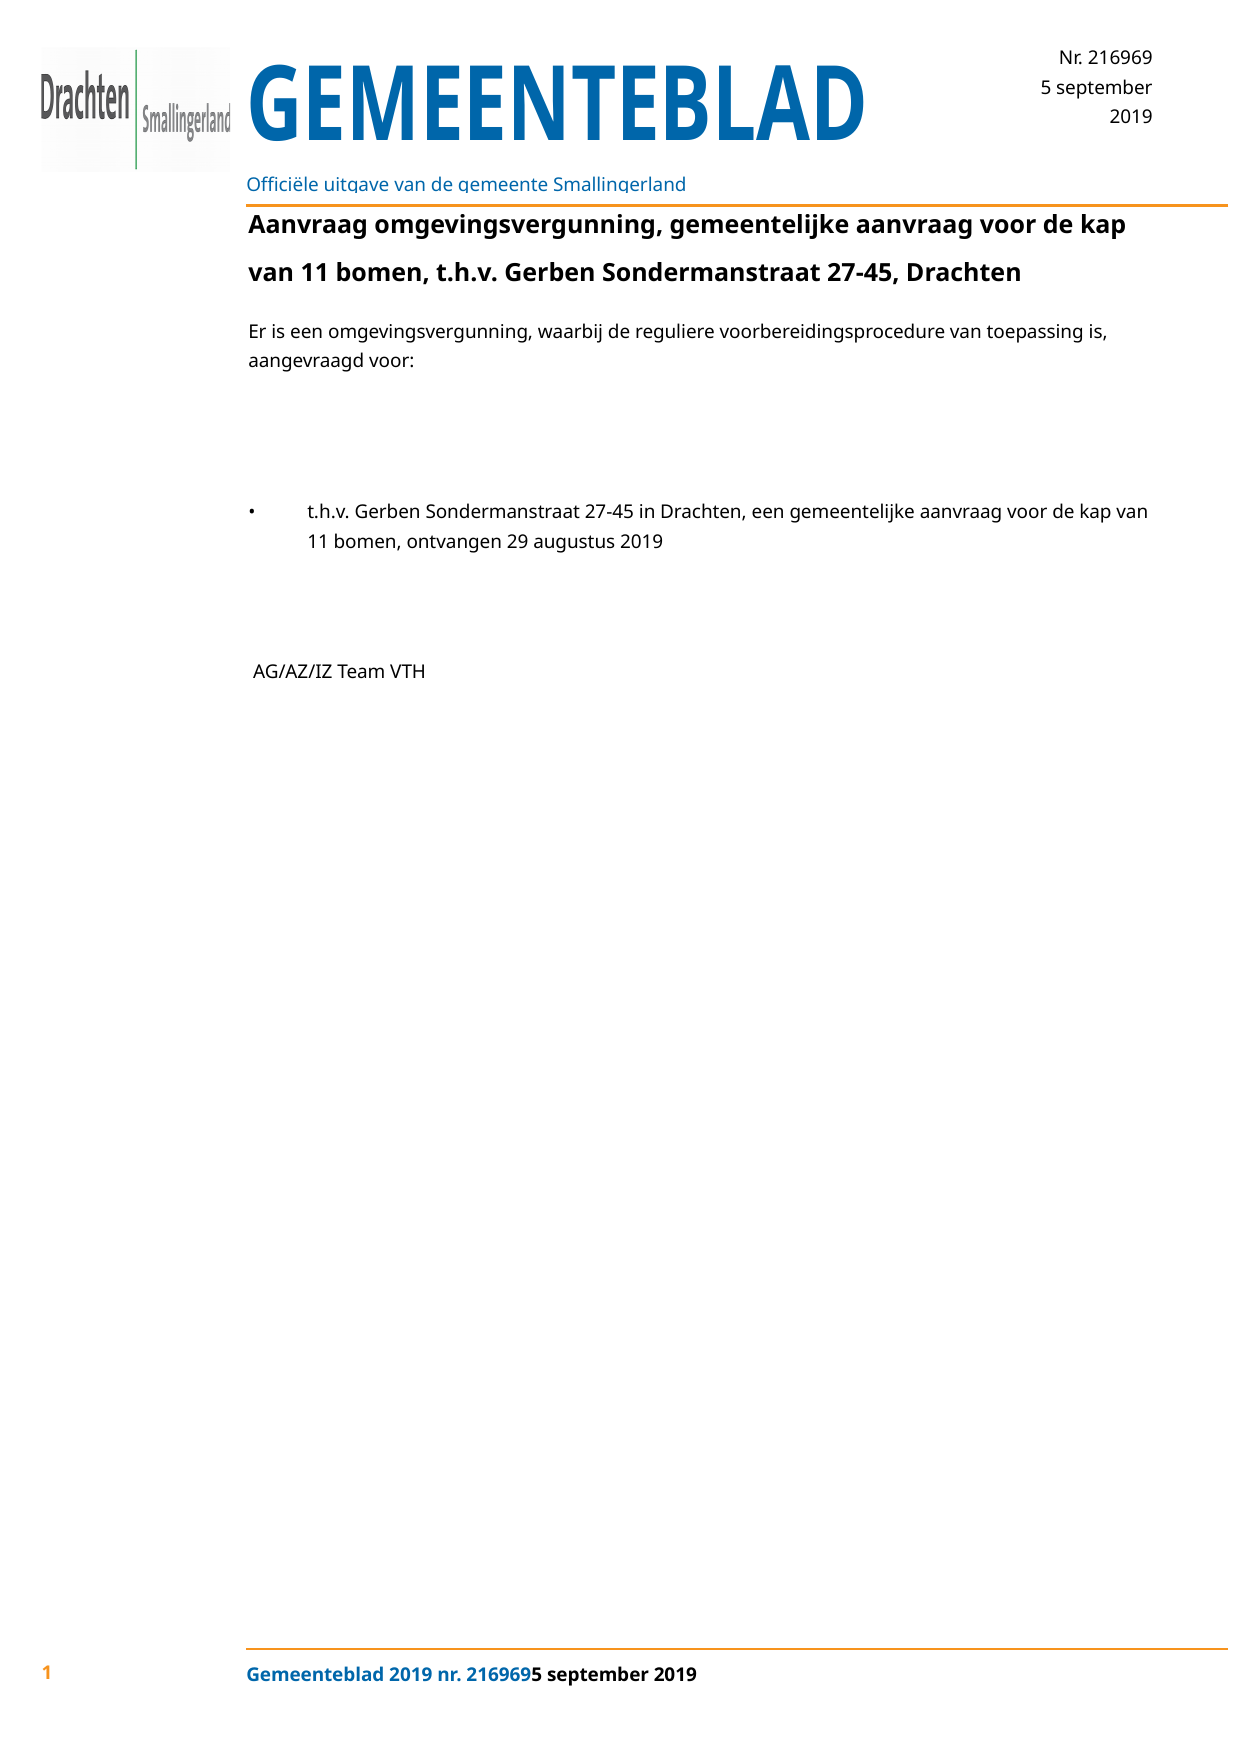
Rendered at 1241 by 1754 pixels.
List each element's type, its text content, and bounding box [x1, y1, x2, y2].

text Er is een omgevingsvergunning, waarbij de reguliere voorbereidingsprocedure van toepassing is, aangevraagd voor: [248, 318, 1152, 373]
picture [41, 47, 231, 172]
text Aanvraag omgevingsvergunning, gemeentelijke aanvraag voor de kap van 11 bomen, t.h.v. Gerben Sondermanstraat 27-45, Drachten [248, 207, 1152, 288]
text AG/AZ/IZ Team VTH [248, 659, 1152, 684]
list t.h.v. Gerben Sondermanstraat 27-45 in Drachten, een gemeentelijke aanvraag voor de kap van 11 bomen, ontvangen 29 augustus 2019 [248, 499, 1152, 554]
